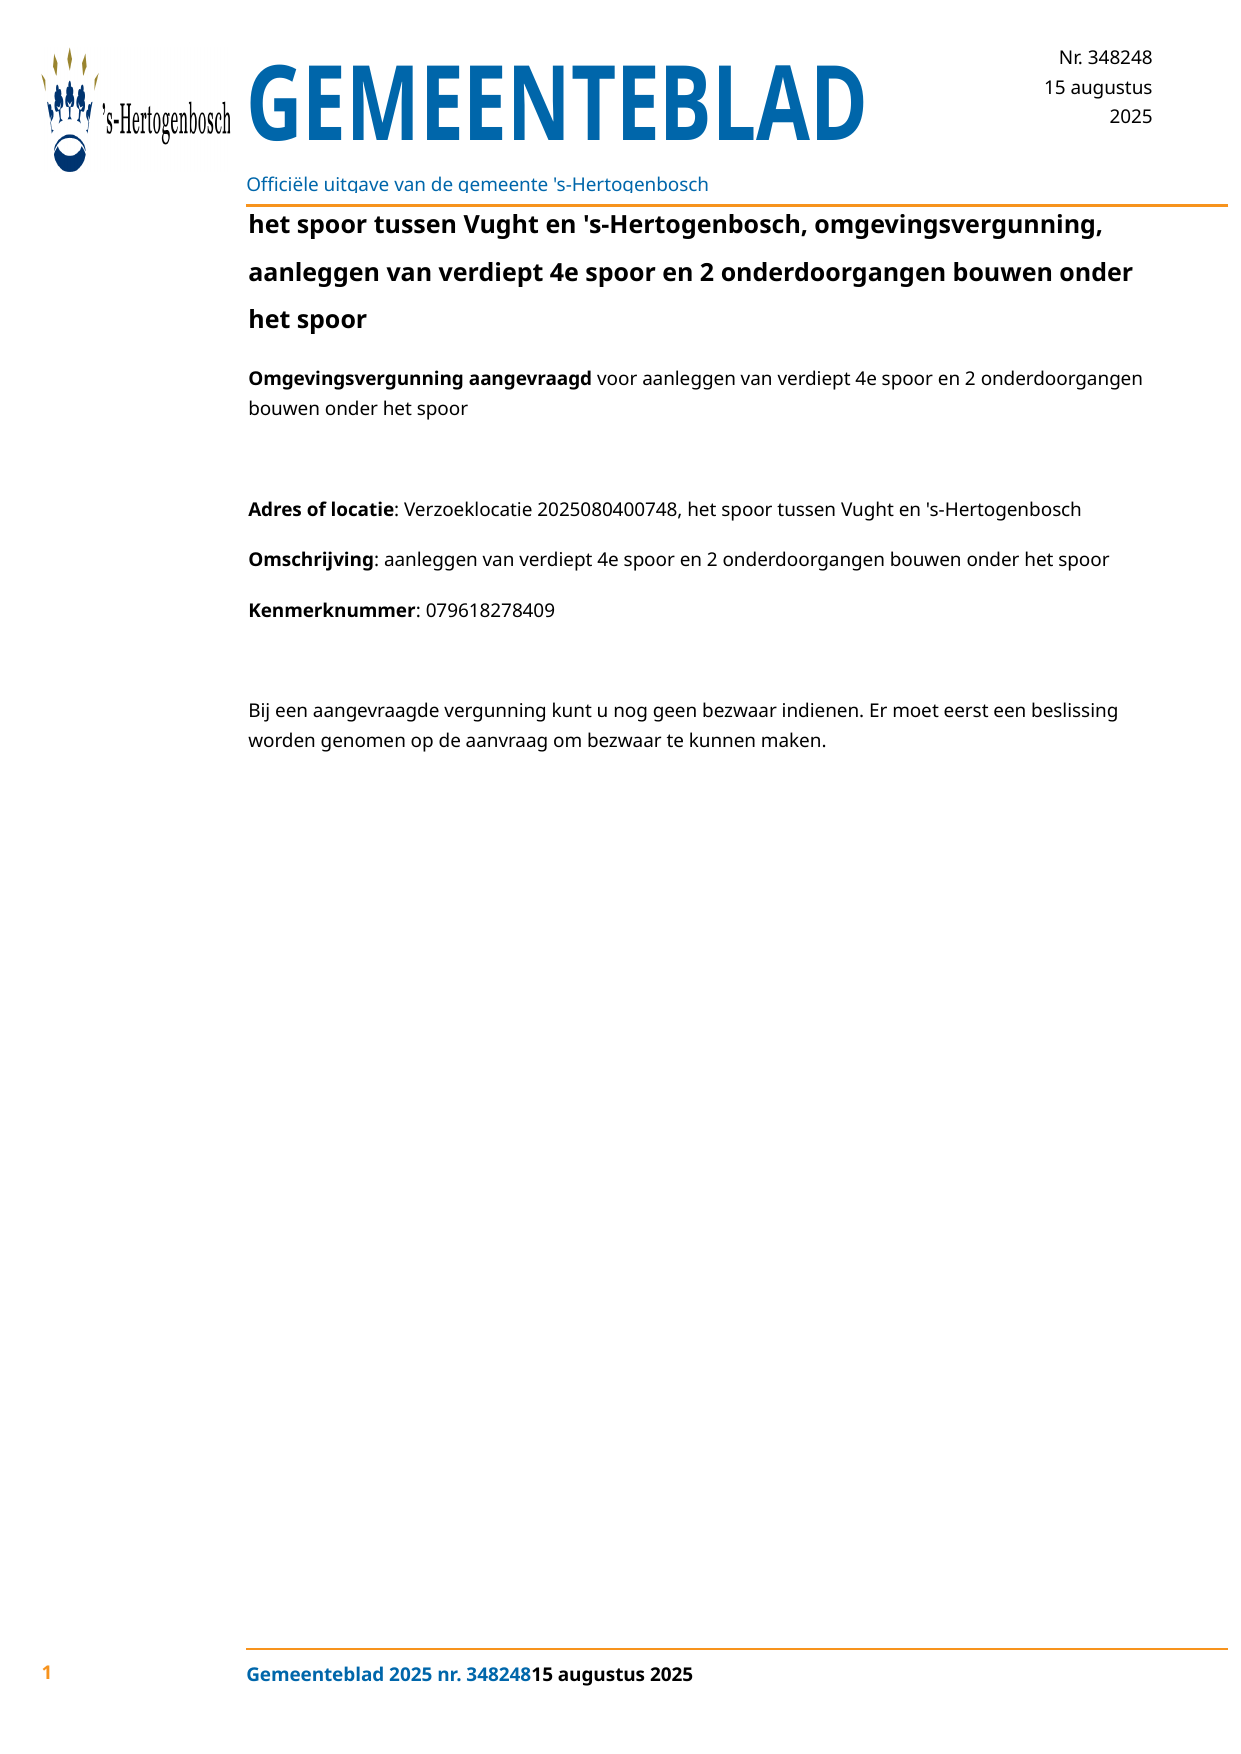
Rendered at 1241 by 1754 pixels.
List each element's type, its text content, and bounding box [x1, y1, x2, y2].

text Kenmerknummer: 079618278409 [248, 597, 1152, 622]
text Omschrijving: aanleggen van verdiept 4e spoor en 2 onderdoorgangen bouwen onder het spoor [248, 546, 1152, 572]
text Omgevingsvergunning aangevraagd voor aanleggen van verdiept 4e spoor en 2 onderdoorgangen bouwen onder het spoor [248, 366, 1152, 421]
text Adres of locatie: Verzoeklocatie 2025080400748, het spoor tussen Vught en 's-Hertogenbosch [248, 496, 1152, 522]
text Bij een aangevraagde vergunning kunt u nog geen bezwaar indienen. Er moet eerst een beslissing worden genomen op de aanvraag om bezwaar te kunnen maken. [248, 698, 1152, 753]
picture [41, 47, 231, 172]
text het spoor tussen Vught en 's-Hertogenbosch, omgevingsvergunning, aanleggen van verdiept 4e spoor en 2 onderdoorgangen bouwen onder het spoor [248, 207, 1152, 336]
